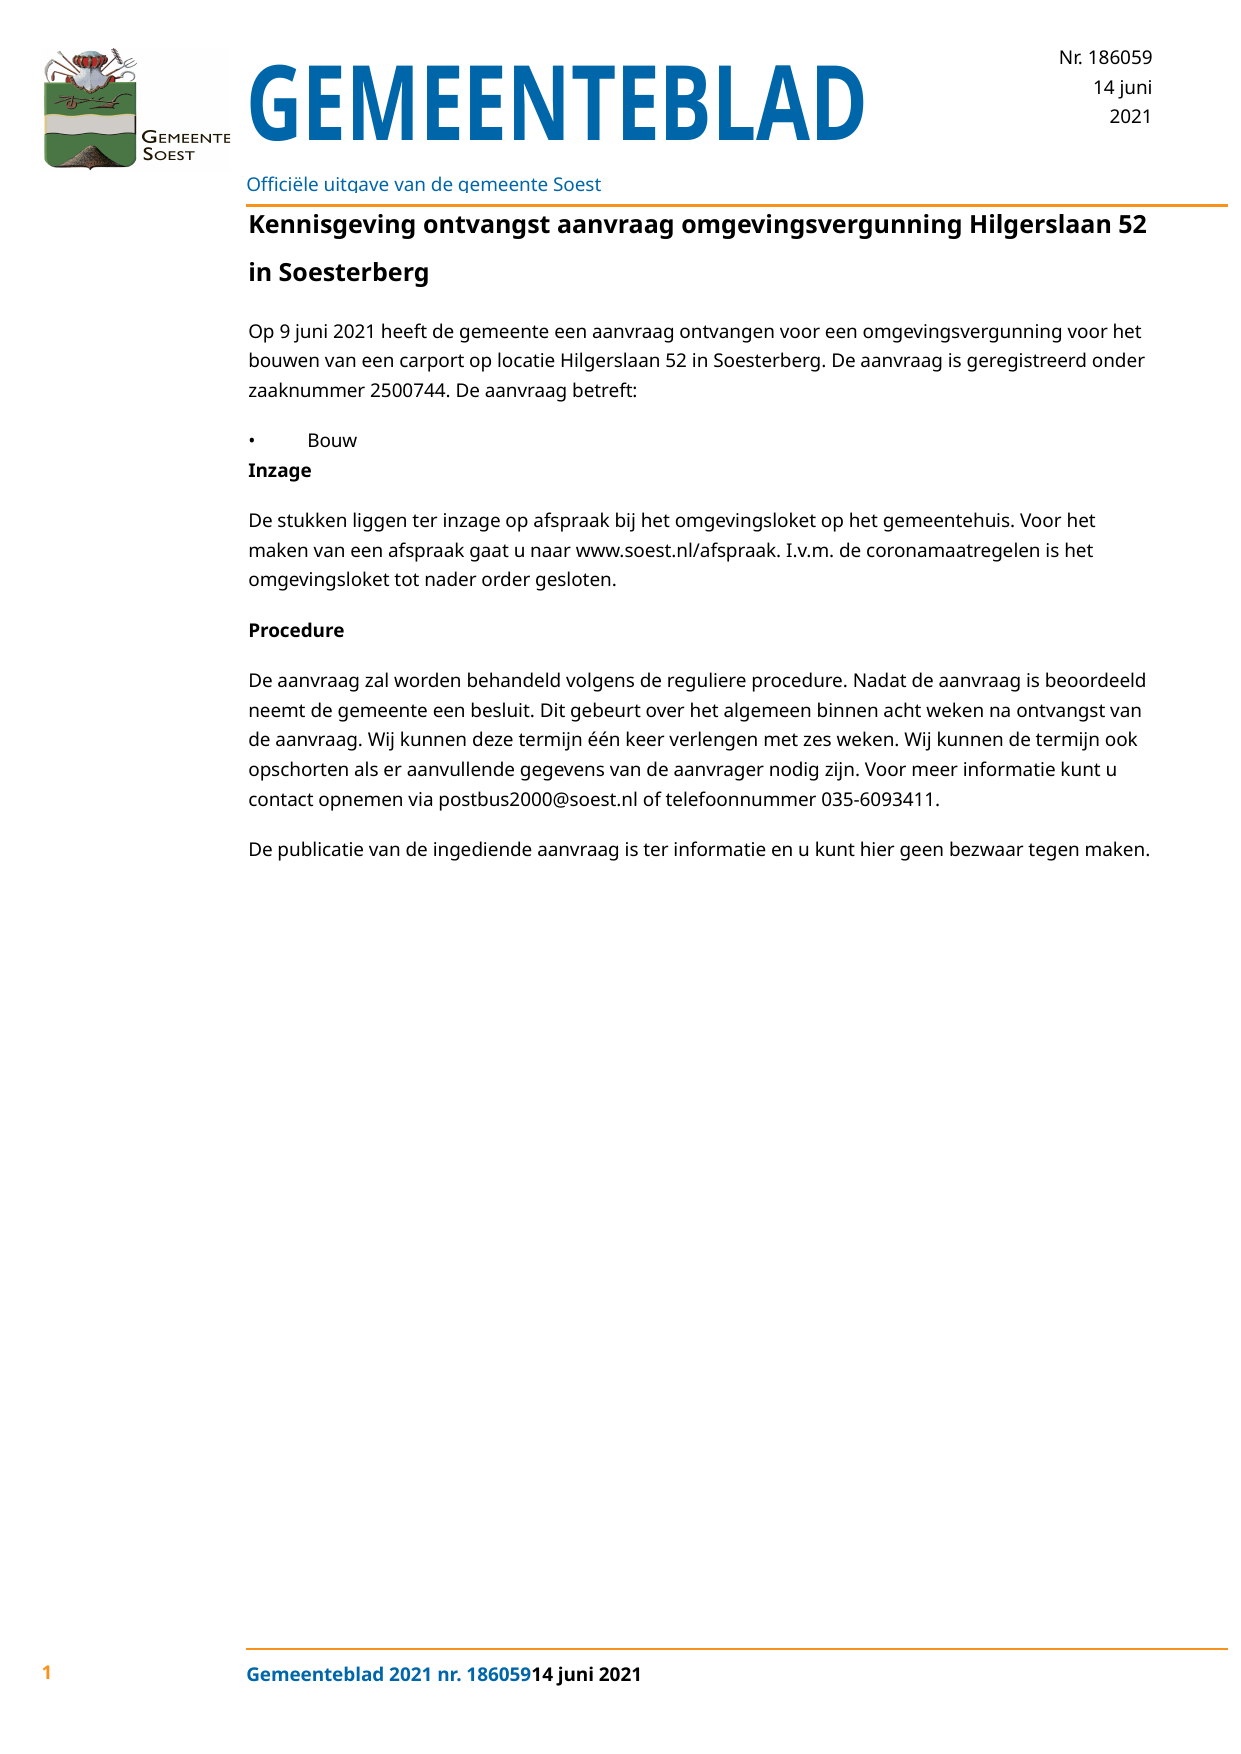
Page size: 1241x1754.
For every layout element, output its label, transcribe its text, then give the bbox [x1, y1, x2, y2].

text De stukken liggen ter inzage op afspraak bij het omgevingsloket op het gemeentehuis. Voor het maken van een afspraak gaat u naar www.soest.nl/afspraak. I.v.m. de coronamaatregelen is het omgevingsloket tot nader order gesloten. [248, 507, 1152, 592]
text De publicatie van de ingediende aanvraag is ter informatie en u kunt hier geen bezwaar tegen maken. [248, 836, 1152, 862]
picture [41, 47, 231, 172]
text Procedure [248, 617, 1152, 643]
text Op 9 juni 2021 heeft de gemeente een aanvraag ontvangen voor een omgevingsvergunning voor het bouwen van een carport op locatie Hilgerslaan 52 in Soesterberg. De aanvraag is geregistreerd onder zaaknummer 2500744. De aanvraag betreft: [248, 318, 1152, 403]
list Bouw [248, 427, 1152, 453]
text Inzage [248, 457, 1152, 483]
text De aanvraag zal worden behandeld volgens de reguliere procedure. Nadat de aanvraag is beoordeeld neemt de gemeente een besluit. Dit gebeurt over het algemeen binnen acht weken na ontvangst van de aanvraag. Wij kunnen deze termijn één keer verlengen met zes weken. Wij kunnen de termijn ook opschorten als er aanvullende gegevens van de aanvrager nodig zijn. Voor meer informatie kunt u contact opnemen via postbus2000@soest.nl of telefoonnummer 035-6093411. [248, 667, 1152, 812]
text Kennisgeving ontvangst aanvraag omgevingsvergunning Hilgerslaan 52 in Soesterberg [248, 207, 1152, 288]
